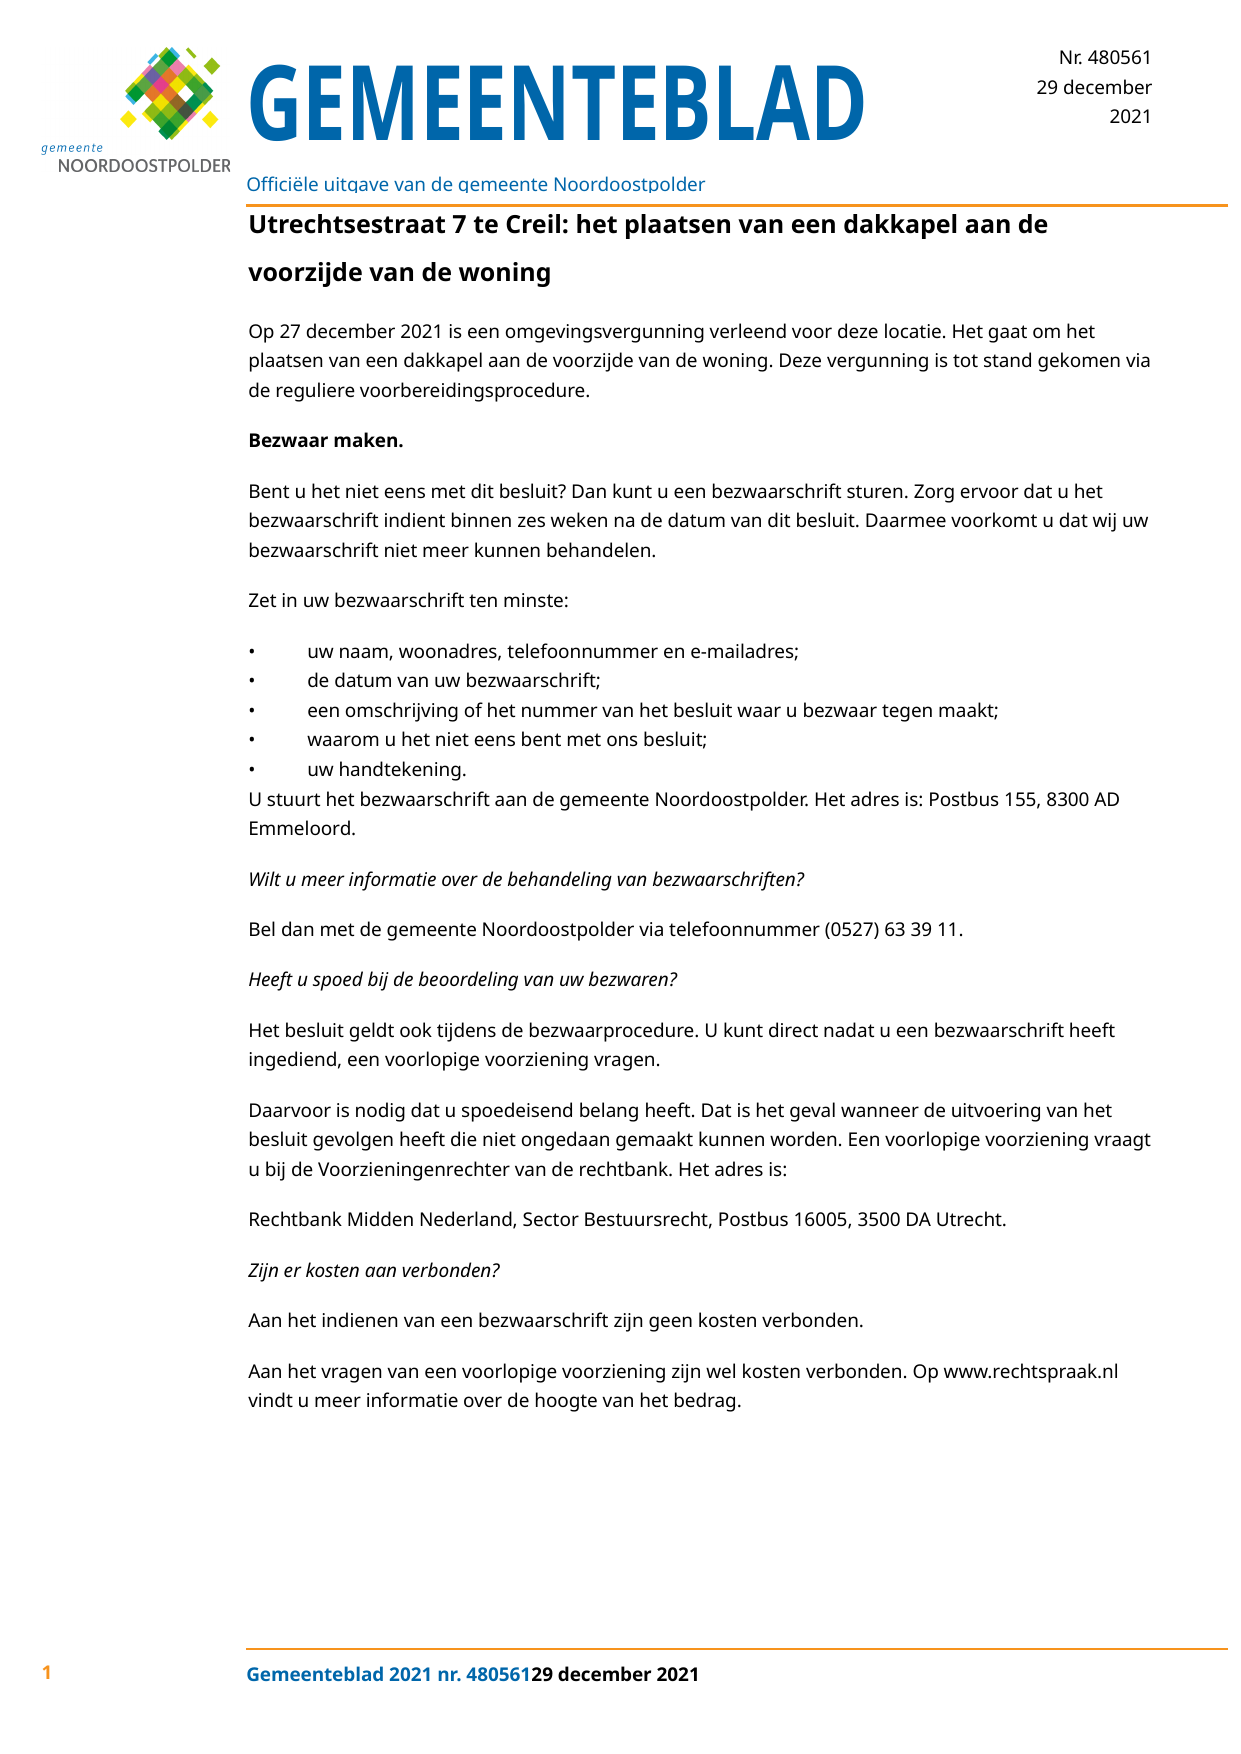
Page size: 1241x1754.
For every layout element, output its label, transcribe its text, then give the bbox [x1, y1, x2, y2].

text Zijn er kosten aan verbonden? [248, 1257, 1152, 1283]
text Op 27 december 2021 is een omgevingsvergunning verleend voor deze locatie. Het gaat om het plaatsen van een dakkapel aan de voorzijde van de woning. Deze vergunning is tot stand gekomen via de reguliere voorbereidingsprocedure. [248, 318, 1152, 403]
list uw naam, woonadres, telefoonnummer en e-mailadres; [248, 638, 1152, 664]
text Utrechtsestraat 7 te Creil: het plaatsen van een dakkapel aan de voorzijde van de woning [248, 207, 1152, 288]
text Wilt u meer informatie over de behandeling van bezwaarschriften? [248, 866, 1152, 892]
text Daarvoor is nodig dat u spoedeisend belang heeft. Dat is het geval wanneer de uitvoering van het besluit gevolgen heeft die niet ongedaan gemaakt kunnen worden. Een voorlopige voorziening vraagt u bij de Voorzieningenrechter van de rechtbank. Het adres is: [248, 1097, 1152, 1182]
list een omschrijving of het nummer van het besluit waar u bezwaar tegen maakt; [248, 697, 1152, 723]
text Bezwaar maken. [248, 427, 1152, 453]
text Bel dan met de gemeente Noordoostpolder via telefoonnummer (0527) 63 39 11. [248, 916, 1152, 942]
text Aan het indienen van een bezwaarschrift zijn geen kosten verbonden. [248, 1307, 1152, 1333]
list uw handtekening. [248, 756, 1152, 782]
text Zet in uw bezwaarschrift ten minste: [248, 587, 1152, 613]
list de datum van uw bezwaarschrift; [248, 667, 1152, 693]
text Bent u het niet eens met dit besluit? Dan kunt u een bezwaarschrift sturen. Zorg ervoor dat u het bezwaarschrift indient binnen zes weken na de datum van dit besluit. Daarmee voorkomt u dat wij uw bezwaarschrift niet meer kunnen behandelen. [248, 478, 1152, 563]
text U stuurt het bezwaarschrift aan de gemeente Noordoostpolder. Het adres is: Postbus 155, 8300 AD Emmeloord. [248, 786, 1152, 841]
text Rechtbank Midden Nederland, Sector Bestuursrecht, Postbus 16005, 3500 DA Utrecht. [248, 1207, 1152, 1232]
picture [41, 47, 231, 172]
list waarom u het niet eens bent met ons besluit; [248, 727, 1152, 752]
text Aan het vragen van een voorlopige voorziening zijn wel kosten verbonden. Op www.rechtspraak.nl vindt u meer informatie over de hoogte van het bedrag. [248, 1358, 1152, 1413]
text Het besluit geldt ook tijdens de bezwaarprocedure. U kunt direct nadat u een bezwaarschrift heeft ingediend, een voorlopige voorziening vragen. [248, 1017, 1152, 1072]
text Heeft u spoed bij de beoordeling van uw bezwaren? [248, 967, 1152, 992]
